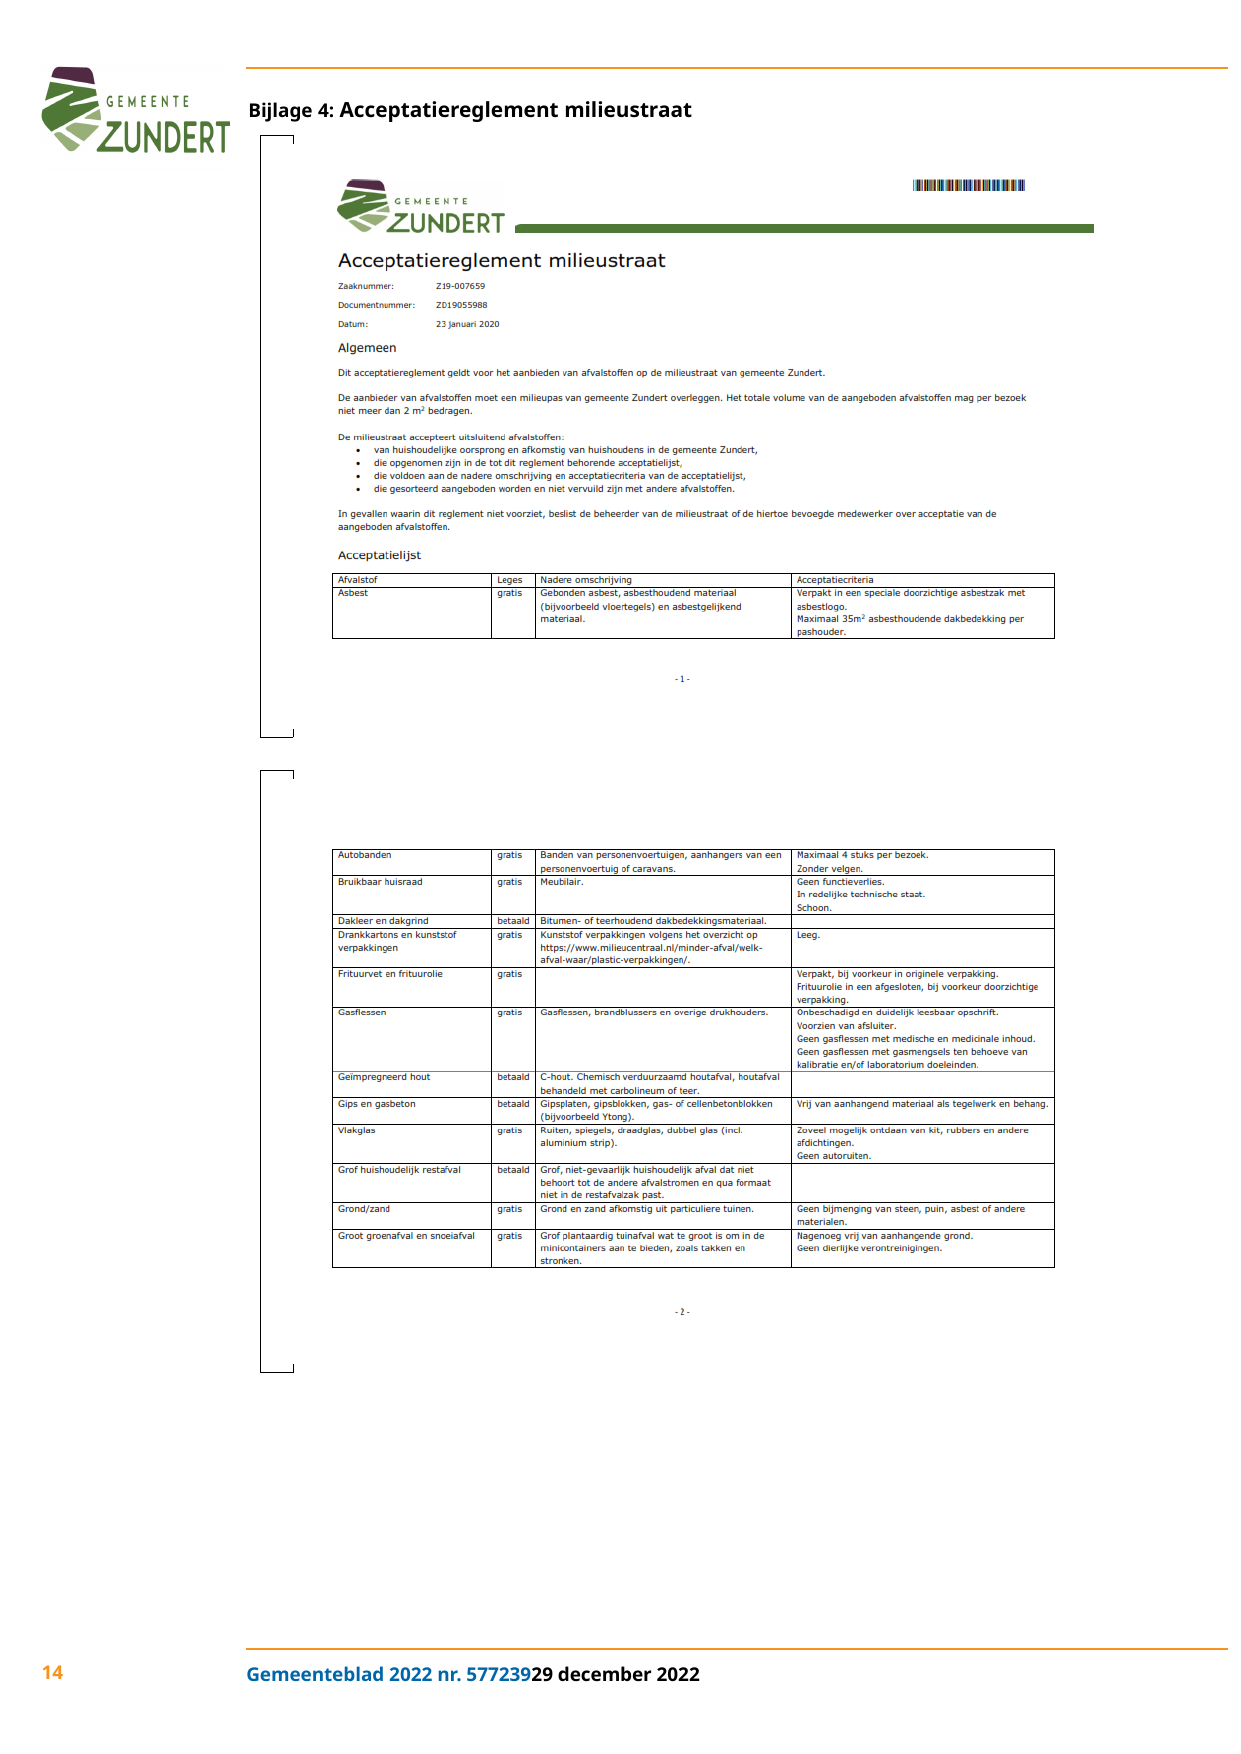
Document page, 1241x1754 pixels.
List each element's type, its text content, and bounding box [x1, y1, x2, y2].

picture [268, 779, 1096, 1364]
text Bijlage 4: Acceptatiereglement milieustraat [248, 95, 1152, 123]
picture [41, 47, 231, 172]
picture [268, 144, 1096, 729]
